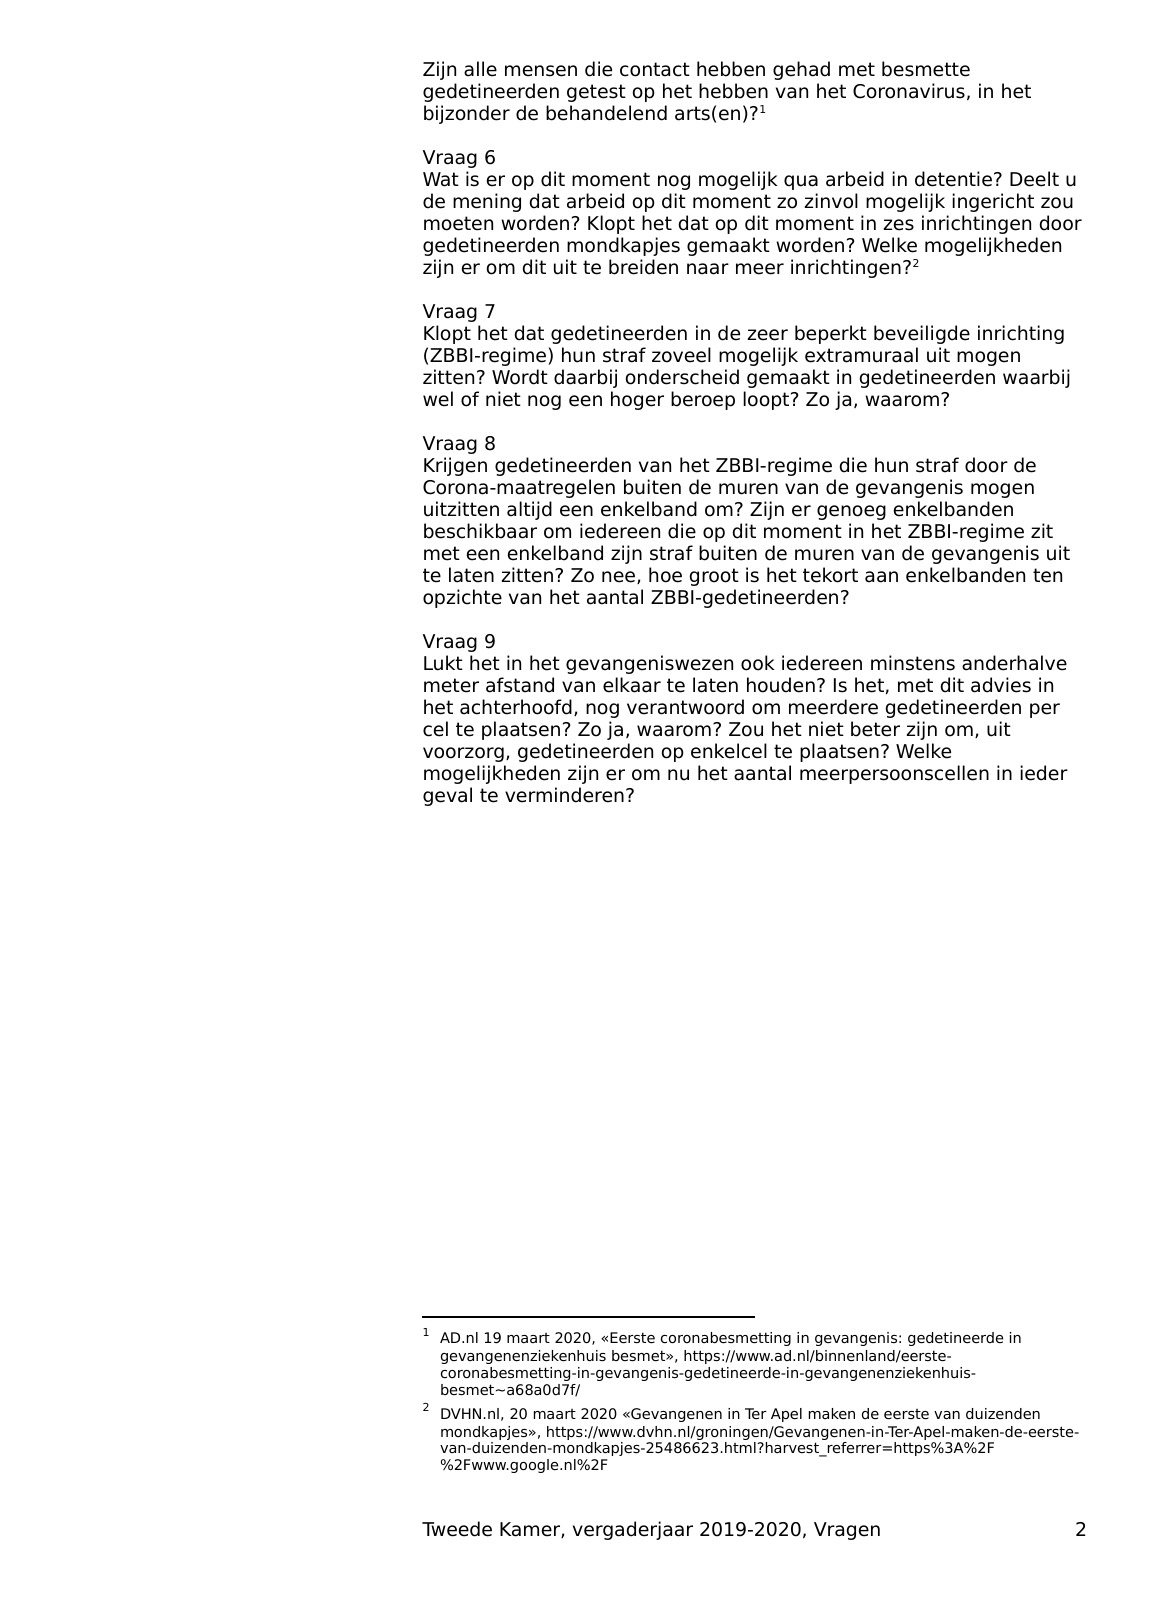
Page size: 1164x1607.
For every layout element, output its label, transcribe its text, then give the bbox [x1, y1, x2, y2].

text AD.nl 19 maart 2020, «Eerste coronabesmetting in gevangenis: gedetineerde in gevangenenziekenhuis besmet», https://www.ad.nl/binnenland/eerste-coronabesmetting-in-gevangenis-gedetineerde-in-gevangenenziekenhuis-besmet~a68a0d7f/ [422, 1326, 1087, 1399]
text Vraag 8 [422, 433, 1087, 455]
text Zijn alle mensen die contact hebben gehad met besmette gedetineerden getest op het hebben van het Coronavirus, in het bijzonder de behandelend arts(en)? [422, 59, 1087, 125]
text Vraag 9 [422, 631, 1087, 653]
text DVHN.nl, 20 maart 2020 «Gevangenen in Ter Apel maken de eerste van duizenden mondkapjes», https://www.dvhn.nl/groningen/Gevangenen-in-Ter-Apel-maken-de-eerste-van-duizenden-mondkapjes-25486623.html?harvest_referrer=https%3A%2F%2Fwww.google.nl%2F [422, 1402, 1087, 1474]
text Lukt het in het gevangeniswezen ook iedereen minstens anderhalve meter afstand van elkaar te laten houden? Is het, met dit advies in het achterhoofd, nog verantwoord om meerdere gedetineerden per cel te plaatsen? Zo ja, waarom? Zou het niet beter zijn om, uit voorzorg, gedetineerden op enkelcel te plaatsen? Welke mogelijkheden zijn er om nu het aantal meerpersoonscellen in ieder geval te verminderen? [422, 653, 1087, 807]
text Vraag 7 [422, 301, 1087, 323]
text Vraag 6 [422, 147, 1087, 169]
text Klopt het dat gedetineerden in de zeer beperkt beveiligde inrichting (ZBBI-regime) hun straf zoveel mogelijk extramuraal uit mogen zitten? Wordt daarbij onderscheid gemaakt in gedetineerden waarbij wel of niet nog een hoger beroep loopt? Zo ja, waarom? [422, 323, 1087, 411]
text Krijgen gedetineerden van het ZBBI-regime die hun straf door de Corona-maatregelen buiten de muren van de gevangenis mogen uitzitten altijd een enkelband om? Zijn er genoeg enkelbanden beschikbaar om iedereen die op dit moment in het ZBBI-regime zit met een enkelband zijn straf buiten de muren van de gevangenis uit te laten zitten? Zo nee, hoe groot is het tekort aan enkelbanden ten opzichte van het aantal ZBBI-gedetineerden? [422, 455, 1087, 609]
text Wat is er op dit moment nog mogelijk qua arbeid in detentie? Deelt u de mening dat arbeid op dit moment zo zinvol mogelijk ingericht zou moeten worden? Klopt het dat op dit moment in zes inrichtingen door gedetineerden mondkapjes gemaakt worden? Welke mogelijkheden zijn er om dit uit te breiden naar meer inrichtingen? [422, 169, 1087, 279]
